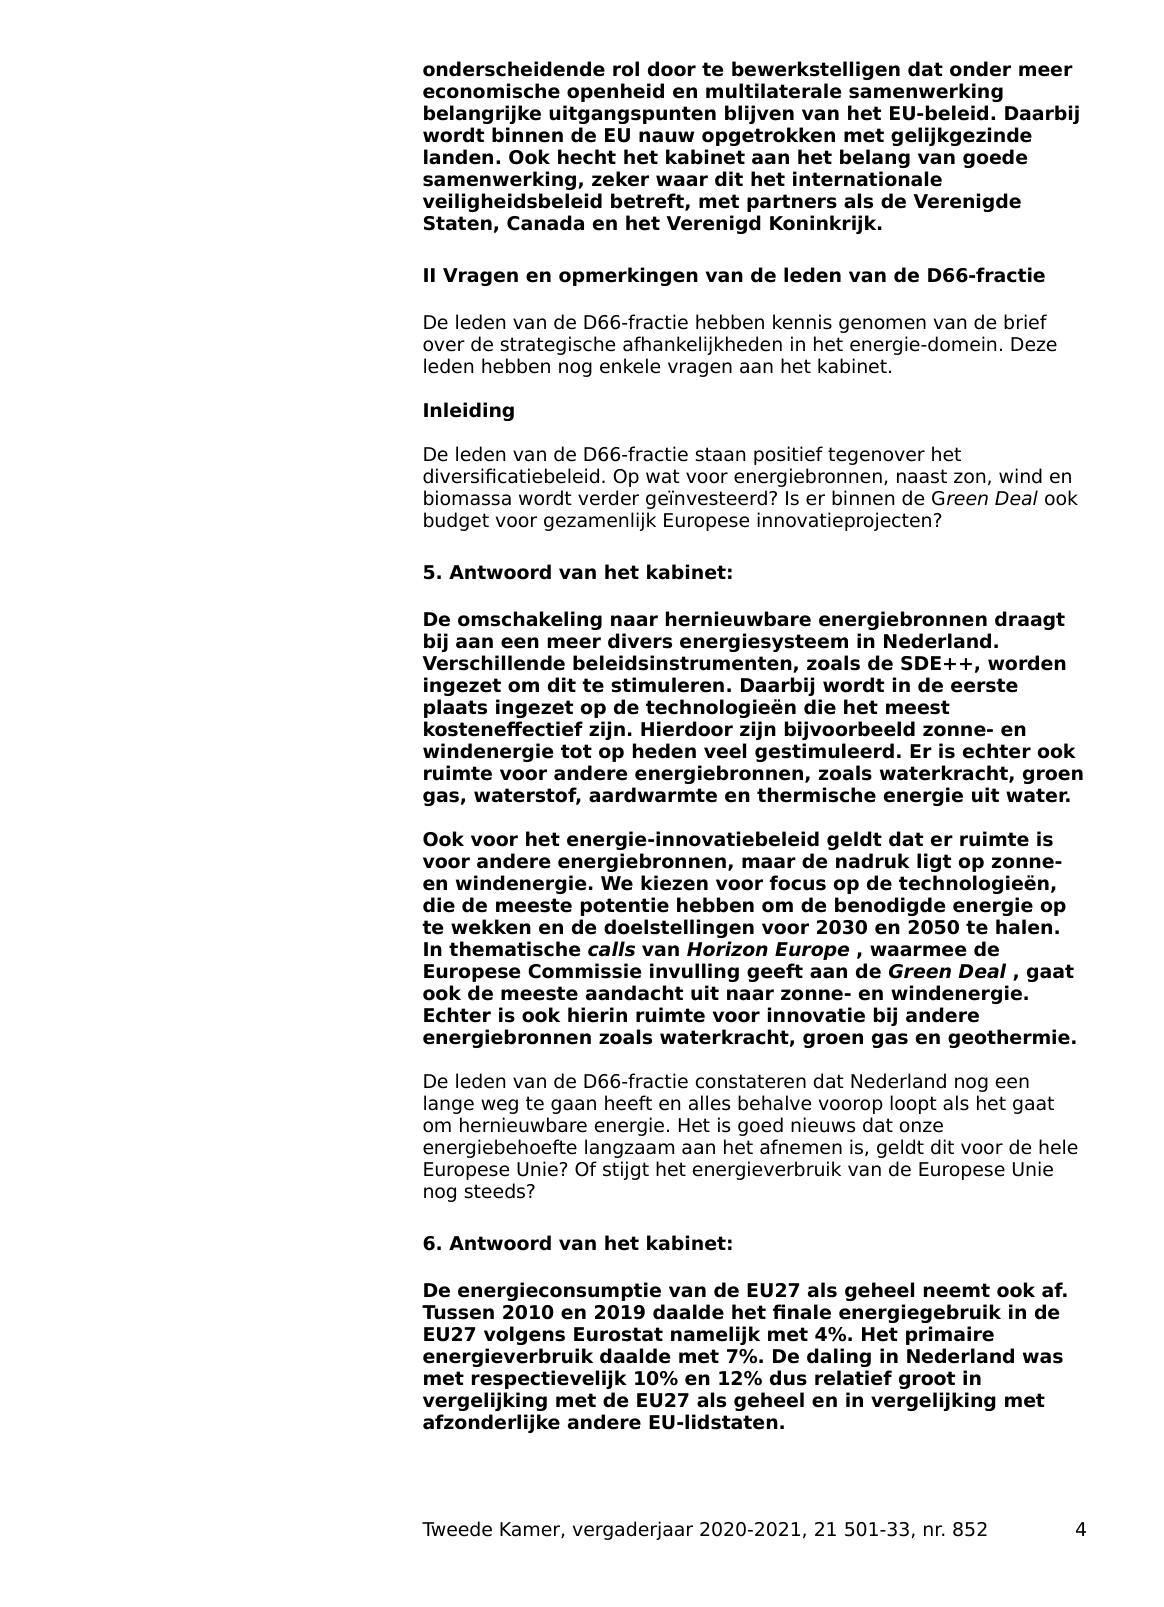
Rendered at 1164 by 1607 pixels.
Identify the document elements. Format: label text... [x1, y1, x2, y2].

text De energieconsumptie van de EU27 als geheel neemt ook af. Tussen 2010 en 2019 daalde het finale energiegebruik in de EU27 volgens Eurostat namelijk met 4%. Het primaire energieverbruik daalde met 7%. De daling in Nederland was met respectievelijk 10% en 12% dus relatief groot in vergelijking met de EU27 als geheel en in vergelijking met afzonderlijke andere EU-lidstaten. [422, 1280, 1087, 1434]
text De leden van de D66-fractie hebben kennis genomen van de brief over de strategische afhankelijkheden in het energie-domein. Deze leden hebben nog enkele vragen aan het kabinet. [422, 312, 1087, 378]
subtitle Inleiding [422, 400, 1087, 422]
subtitle 6. Antwoord van het kabinet: [422, 1233, 1087, 1255]
text onderscheidende rol door te bewerkstelligen dat onder meer economische openheid en multilaterale samenwerking belangrijke uitgangspunten blijven van het EU-beleid. Daarbij wordt binnen de EU nauw opgetrokken met gelijkgezinde landen. Ook hecht het kabinet aan het belang van goede samenwerking, zeker waar dit het internationale veiligheidsbeleid betreft, met partners als de Verenigde Staten, Canada en het Verenigd Koninkrijk. [422, 59, 1087, 235]
text Ook voor het energie-innovatiebeleid geldt dat er ruimte is voor andere energiebronnen, maar de nadruk ligt op zonne- en windenergie. We kiezen voor focus op de technologieën, die de meeste potentie hebben om de benodigde energie op te wekken en de doelstellingen voor 2030 en 2050 te halen. In thematische calls van Horizon Europe , waarmee de Europese Commissie invulling geeft aan de Green Deal , gaat ook de meeste aandacht uit naar zonne- en windenergie. Echter is ook hierin ruimte voor innovatie bij andere energiebronnen zoals waterkracht, groen gas en geothermie. [422, 829, 1087, 1049]
text De omschakeling naar hernieuwbare energiebronnen draagt bij aan een meer divers energiesysteem in Nederland. Verschillende beleidsinstrumenten, zoals de SDE++, worden ingezet om dit te stimuleren. Daarbij wordt in de eerste plaats ingezet op de technologieën die het meest kosteneffectief zijn. Hierdoor zijn bijvoorbeeld zonne- en windenergie tot op heden veel gestimuleerd. Er is echter ook ruimte voor andere energiebronnen, zoals waterkracht, groen gas, waterstof, aardwarmte en thermische energie uit water. [422, 609, 1087, 807]
text De leden van de D66-fractie staan positief tegenover het diversificatiebeleid. Op wat voor energiebronnen, naast zon, wind en biomassa wordt verder geïnvesteerd? Is er binnen de Green Deal ook budget voor gezamenlijk Europese innovatieprojecten? [422, 444, 1087, 532]
text De leden van de D66-fractie constateren dat Nederland nog een lange weg te gaan heeft en alles behalve voorop loopt als het gaat om hernieuwbare energie. Het is goed nieuws dat onze energiebehoefte langzaam aan het afnemen is, geldt dit voor de hele Europese Unie? Of stijgt het energieverbruik van de Europese Unie nog steeds? [422, 1071, 1087, 1203]
subtitle 5. Antwoord van het kabinet: [422, 562, 1087, 584]
subtitle II Vragen en opmerkingen van de leden van de D66-fractie [422, 265, 1087, 287]
